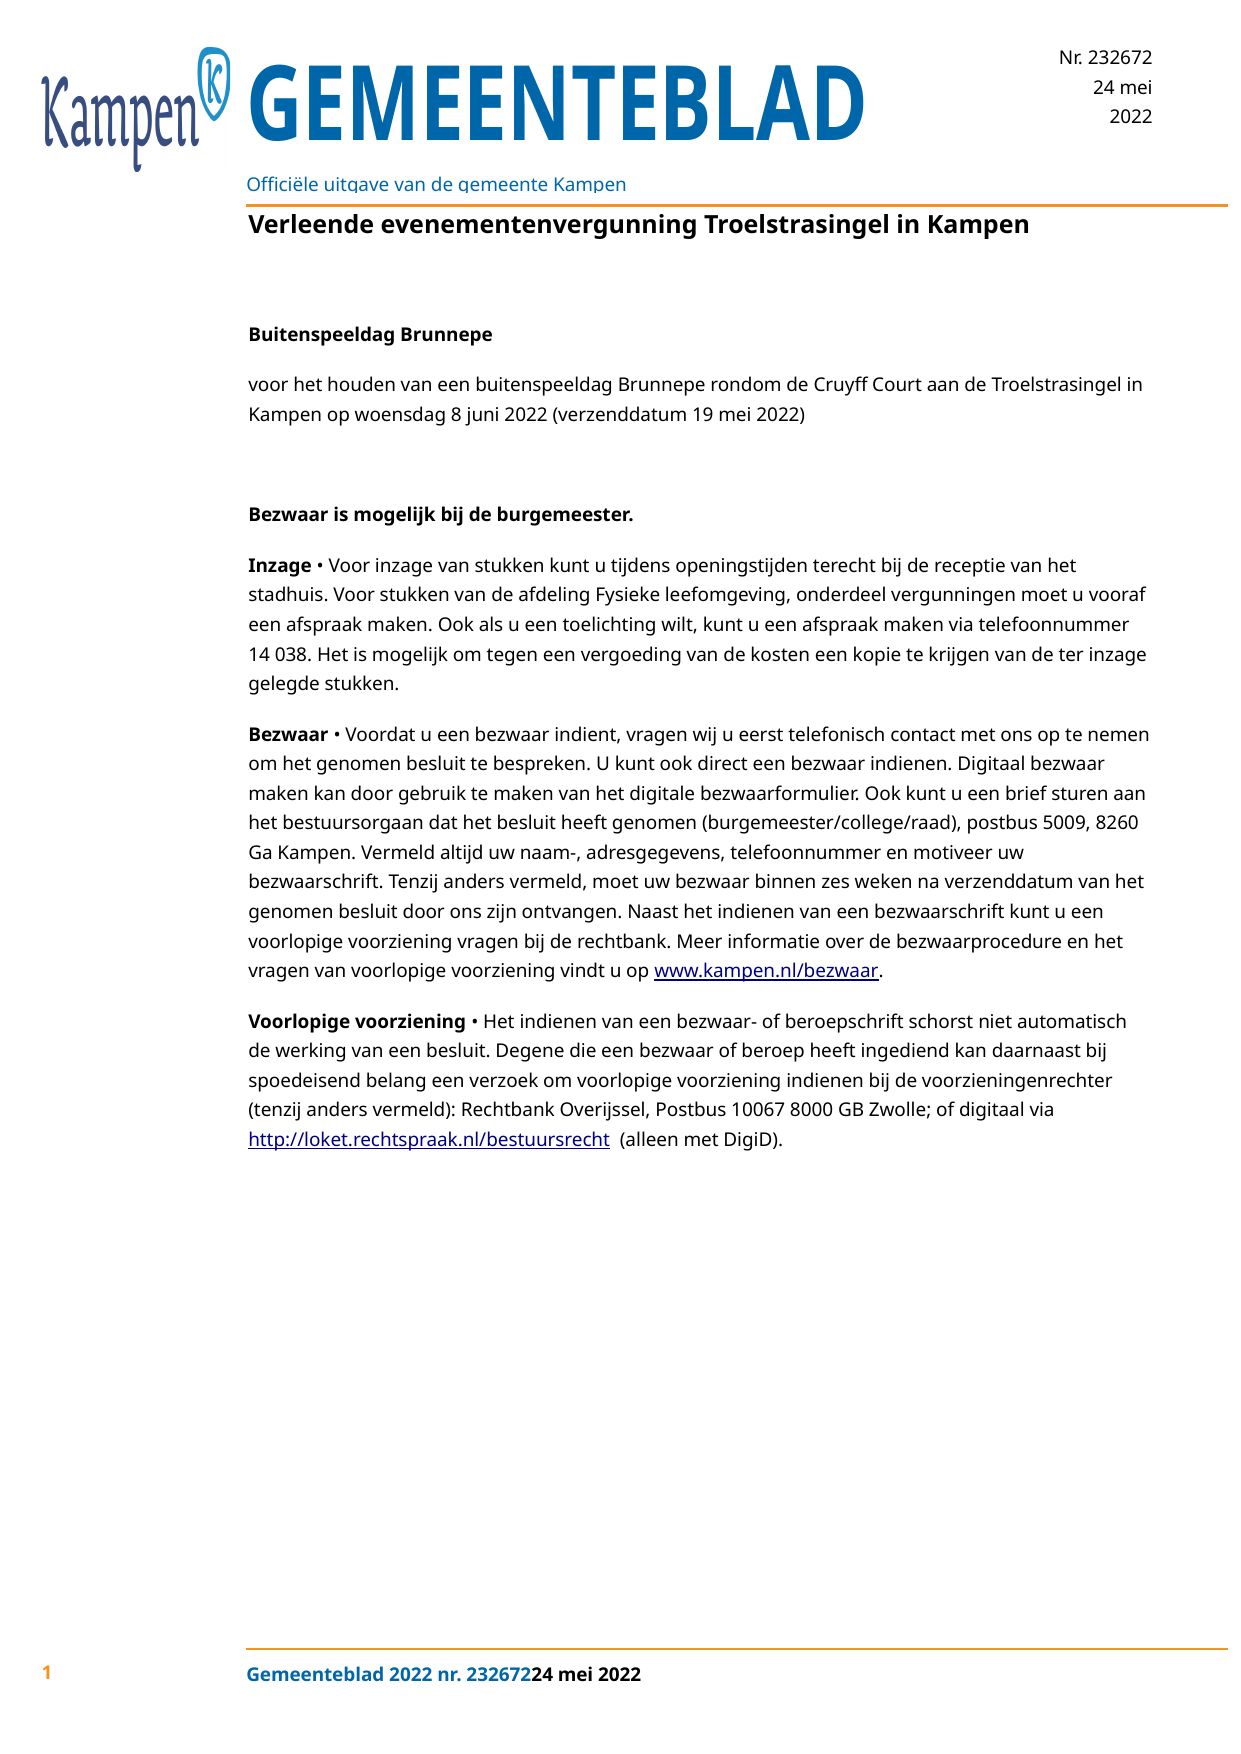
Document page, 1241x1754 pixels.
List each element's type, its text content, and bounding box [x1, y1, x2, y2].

text Verleende evenementenvergunning Troelstrasingel in Kampen [248, 207, 1152, 241]
text Voorlopige voorziening • Het indienen van een bezwaar- of beroepschrift schorst niet automatisch de werking van een besluit. Degene die een bezwaar of beroep heeft ingediend kan daarnaast bij spoedeisend belang een verzoek om voorlopige voorziening indienen bij de voorzieningenrechter (tenzij anders vermeld): Rechtbank Overijssel, Postbus 10067 8000 GB Zwolle; of digitaal via http://loket.rechtspraak.nl/bestuursrecht (alleen met DigiD). [248, 1008, 1152, 1152]
text Bezwaar is mogelijk bij de burgemeester. [248, 502, 1152, 527]
text Bezwaar • Voordat u een bezwaar indient, vragen wij u eerst telefonisch contact met ons op te nemen om het genomen besluit te bespreken. U kunt ook direct een bezwaar indienen. Digitaal bezwaar maken kan door gebruik te maken van het digitale bezwaarformulier. Ook kunt u een brief sturen aan het bestuursorgaan dat het besluit heeft genomen (burgemeester/college/raad), postbus 5009, 8260 Ga Kampen. Vermeld altijd uw naam-, adresgegevens, telefoonnummer en motiveer uw bezwaarschrift. Tenzij anders vermeld, moet uw bezwaar binnen zes weken na verzenddatum van het genomen besluit door ons zijn ontvangen. Naast het indienen van een bezwaarschrift kunt u een voorlopige voorziening vragen bij de rechtbank. Meer informatie over de bezwaarprocedure en het vragen van voorlopige voorziening vindt u op www.kampen.nl/bezwaar. [248, 721, 1152, 983]
text Buitenspeeldag Brunnepe [248, 321, 1152, 346]
text Inzage • Voor inzage van stukken kunt u tijdens openingstijden terecht bij de receptie van het stadhuis. Voor stukken van de afdeling Fysieke leefomgeving, onderdeel vergunningen moet u vooraf een afspraak maken. Ook als u een toelichting wilt, kunt u een afspraak maken via telefoonnummer 14 038. Het is mogelijk om tegen een vergoeding van de kosten een kopie te krijgen van de ter inzage gelegde stukken. [248, 552, 1152, 696]
text voor het houden van een buitenspeeldag Brunnepe rondom de Cruyff Court aan de Troelstrasingel in Kampen op woensdag 8 juni 2022 (verzenddatum 19 mei 2022) [248, 371, 1152, 426]
picture [41, 47, 231, 172]
